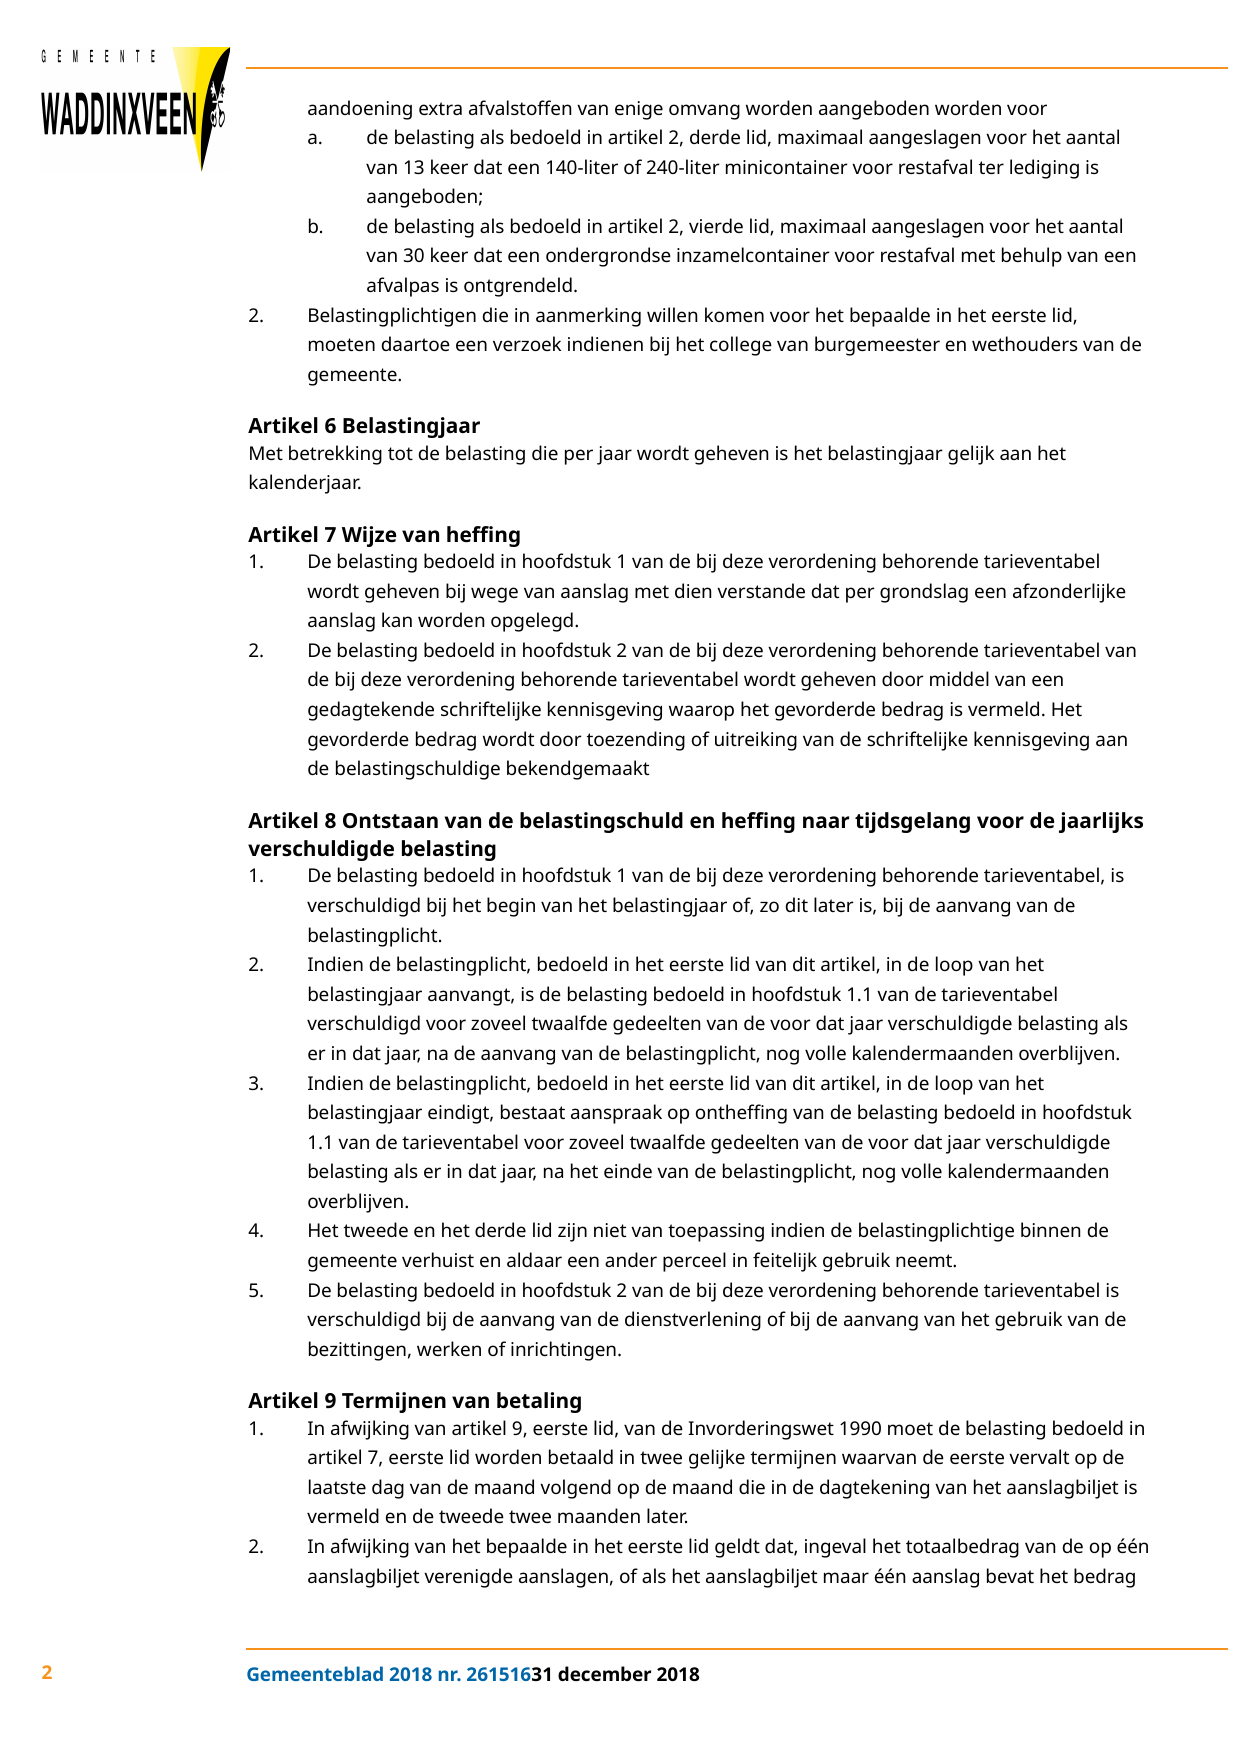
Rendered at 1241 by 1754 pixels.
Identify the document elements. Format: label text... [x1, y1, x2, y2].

text Artikel 6 Belastingjaar [248, 411, 1152, 440]
text Met betrekking tot de belasting die per jaar wordt geheven is het belastingjaar gelijk aan het kalenderjaar. [248, 440, 1152, 495]
list de belasting als bedoeld in artikel 2, vierde lid, maximaal aangeslagen voor het aantal van 30 keer dat een ondergrondse inzamelcontainer voor restafval met behulp van een afvalpas is ontgrendeld. [307, 213, 1152, 298]
text Artikel 7 Wijze van heffing [248, 520, 1152, 548]
list Indien de belastingplicht, bedoeld in het eerste lid van dit artikel, in de loop van het belastingjaar aanvangt, is de belasting bedoeld in hoofdstuk 1.1 van de tarieventabel verschuldigd voor zoveel twaalfde gedeelten van de voor dat jaar verschuldigde belasting als er in dat jaar, na de aanvang van de belastingplicht, nog volle kalendermaanden overblijven. [248, 951, 1152, 1066]
list In afwijking van het bepaalde in het eerste lid geldt dat, ingeval het totaalbedrag van de op één aanslagbiljet verenigde aanslagen, of als het aanslagbiljet maar één aanslag bevat het bedrag [248, 1533, 1152, 1588]
text Artikel 8 Ontstaan van de belastingschuld en heffing naar tijdsgelang voor de jaarlijks verschuldigde belasting [248, 806, 1152, 863]
list Indien de belastingplicht, bedoeld in het eerste lid van dit artikel, in de loop van het belastingjaar eindigt, bestaat aanspraak op ontheffing van de belasting bedoeld in hoofdstuk 1.1 van de tarieventabel voor zoveel twaalfde gedeelten van de voor dat jaar verschuldigde belasting als er in dat jaar, na het einde van de belastingplicht, nog volle kalendermaanden overblijven. [248, 1070, 1152, 1214]
list De belasting bedoeld in hoofdstuk 2 van de bij deze verordening behorende tarieventabel is verschuldigd bij de aanvang van de dienstverlening of bij de aanvang van het gebruik van de bezittingen, werken of inrichtingen. [248, 1277, 1152, 1362]
list De belasting bedoeld in hoofdstuk 1 van de bij deze verordening behorende tarieventabel, is verschuldigd bij het begin van het belastingjaar of, zo dit later is, bij de aanvang van de belastingplicht. [248, 863, 1152, 948]
list In afwijking van artikel 9, eerste lid, van de Invorderingswet 1990 moet de belasting bedoeld in artikel 7, eerste lid worden betaald in twee gelijke termijnen waarvan de eerste vervalt op de laatste dag van de maand volgend op de maand die in de dagtekening van het aanslagbiljet is vermeld en de tweede twee maanden later. [248, 1415, 1152, 1529]
list de belasting als bedoeld in artikel 2, derde lid, maximaal aangeslagen voor het aantal van 13 keer dat een 140-liter of 240-liter minicontainer voor restafval ter lediging is aangeboden; [307, 124, 1152, 209]
text Artikel 9 Termijnen van betaling [248, 1386, 1152, 1415]
list Belastingplichtigen die in aanmerking willen komen voor het bepaalde in het eerste lid, moeten daartoe een verzoek indienen bij het college van burgemeester en wethouders van de gemeente. [248, 302, 1152, 387]
picture [41, 47, 231, 172]
list De belasting bedoeld in hoofdstuk 2 van de bij deze verordening behorende tarieventabel van de bij deze verordening behorende tarieventabel wordt geheven door middel van een gedagtekende schriftelijke kennisgeving waarop het gevorderde bedrag is vermeld. Het gevorderde bedrag wordt door toezending of uitreiking van de schriftelijke kennisgeving aan de belastingschuldige bekendgemaakt [248, 637, 1152, 781]
list De belasting bedoeld in hoofdstuk 1 van de bij deze verordening behorende tarieventabel wordt geheven bij wege van aanslag met dien verstande dat per grondslag een afzonderlijke aanslag kan worden opgelegd. [248, 548, 1152, 633]
list Het tweede en het derde lid zijn niet van toepassing indien de belastingplichtige binnen de gemeente verhuist en aldaar een ander perceel in feitelijk gebruik neemt. [248, 1218, 1152, 1273]
list aandoening extra afvalstoffen van enige omvang worden aangeboden worden voor [248, 95, 1152, 121]
